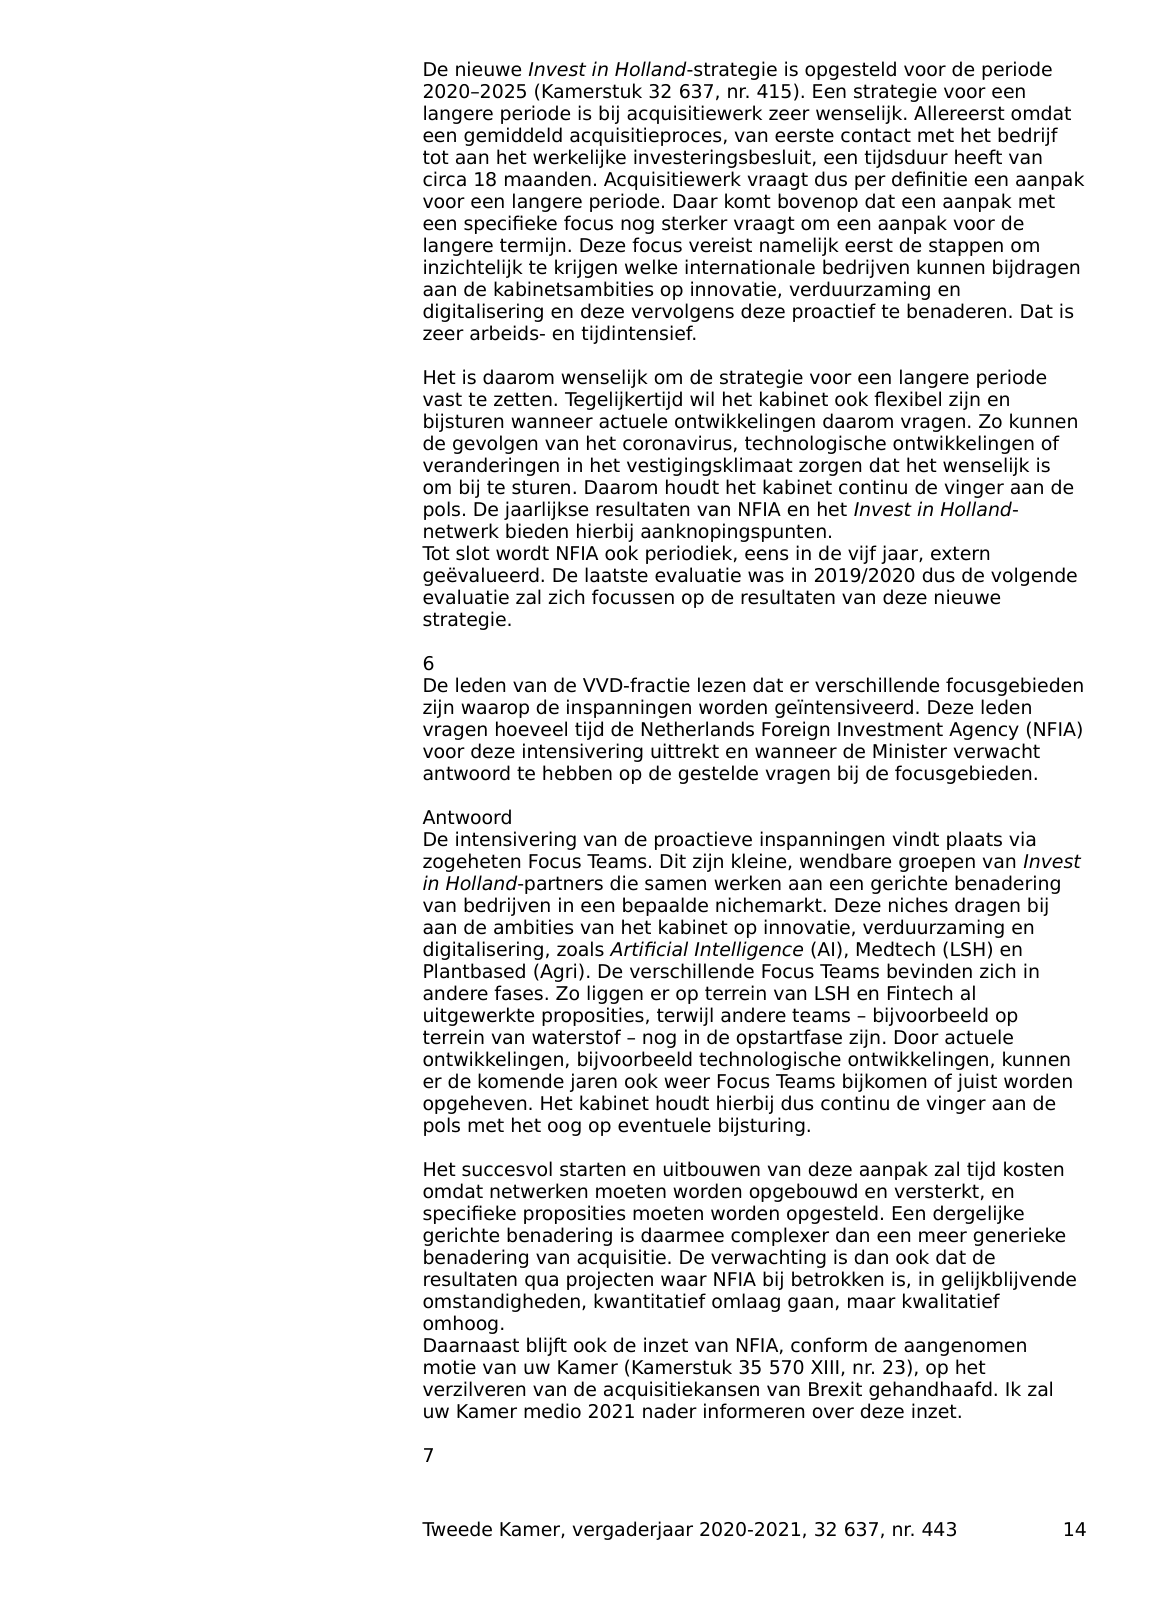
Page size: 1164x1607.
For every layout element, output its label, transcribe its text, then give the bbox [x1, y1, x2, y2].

text De nieuwe Invest in Holland-strategie is opgesteld voor de periode 2020–2025 (Kamerstuk 32 637, nr. 415). Een strategie voor een langere periode is bij acquisitiewerk zeer wenselijk. Allereerst omdat een gemiddeld acquisitieproces, van eerste contact met het bedrijf tot aan het werkelijke investeringsbesluit, een tijdsduur heeft van circa 18 maanden. Acquisitiewerk vraagt dus per definitie een aanpak voor een langere periode. Daar komt bovenop dat een aanpak met een specifieke focus nog sterker vraagt om een aanpak voor de langere termijn. Deze focus vereist namelijk eerst de stappen om inzichtelijk te krijgen welke internationale bedrijven kunnen bijdragen aan de kabinetsambities op innovatie, verduurzaming en digitalisering en deze vervolgens deze proactief te benaderen. Dat is zeer arbeids- en tijdintensief. [422, 59, 1087, 345]
text Tot slot wordt NFIA ook periodiek, eens in de vijf jaar, extern geëvalueerd. De laatste evaluatie was in 2019/2020 dus de volgende evaluatie zal zich focussen op de resultaten van deze nieuwe strategie. [422, 543, 1087, 631]
text 6 [422, 653, 1087, 675]
text Daarnaast blijft ook de inzet van NFIA, conform de aangenomen motie van uw Kamer (Kamerstuk 35 570 XIII, nr. 23), op het verzilveren van de acquisitiekansen van Brexit gehandhaafd. Ik zal uw Kamer medio 2021 nader informeren over deze inzet. [422, 1335, 1087, 1423]
text Het is daarom wenselijk om de strategie voor een langere periode vast te zetten. Tegelijkertijd wil het kabinet ook flexibel zijn en bijsturen wanneer actuele ontwikkelingen daarom vragen. Zo kunnen de gevolgen van het coronavirus, technologische ontwikkelingen of veranderingen in het vestigingsklimaat zorgen dat het wenselijk is om bij te sturen. Daarom houdt het kabinet continu de vinger aan de pols. De jaarlijkse resultaten van NFIA en het Invest in Holland-netwerk bieden hierbij aanknopingspunten. [422, 367, 1087, 543]
text Antwoord [422, 807, 1087, 829]
text De leden van de VVD-fractie lezen dat er verschillende focusgebieden zijn waarop de inspanningen worden geïntensiveerd. Deze leden vragen hoeveel tijd de Netherlands Foreign Investment Agency (NFIA) voor deze intensivering uittrekt en wanneer de Minister verwacht antwoord te hebben op de gestelde vragen bij de focusgebieden. [422, 675, 1087, 785]
text Het succesvol starten en uitbouwen van deze aanpak zal tijd kosten omdat netwerken moeten worden opgebouwd en versterkt, en specifieke proposities moeten worden opgesteld. Een dergelijke gerichte benadering is daarmee complexer dan een meer generieke benadering van acquisitie. De verwachting is dan ook dat de resultaten qua projecten waar NFIA bij betrokken is, in gelijkblijvende omstandigheden, kwantitatief omlaag gaan, maar kwalitatief omhoog. [422, 1159, 1087, 1335]
text De intensivering van de proactieve inspanningen vindt plaats via zogeheten Focus Teams. Dit zijn kleine, wendbare groepen van Invest in Holland-partners die samen werken aan een gerichte benadering van bedrijven in een bepaalde nichemarkt. Deze niches dragen bij aan de ambities van het kabinet op innovatie, verduurzaming en digitalisering, zoals Artificial Intelligence (AI), Medtech (LSH) en Plantbased (Agri). De verschillende Focus Teams bevinden zich in andere fases. Zo liggen er op terrein van LSH en Fintech al uitgewerkte proposities, terwijl andere teams – bijvoorbeeld op terrein van waterstof – nog in de opstartfase zijn. Door actuele ontwikkelingen, bijvoorbeeld technologische ontwikkelingen, kunnen er de komende jaren ook weer Focus Teams bijkomen of juist worden opgeheven. Het kabinet houdt hierbij dus continu de vinger aan de pols met het oog op eventuele bijsturing. [422, 829, 1087, 1137]
text 7 [422, 1445, 1087, 1467]
